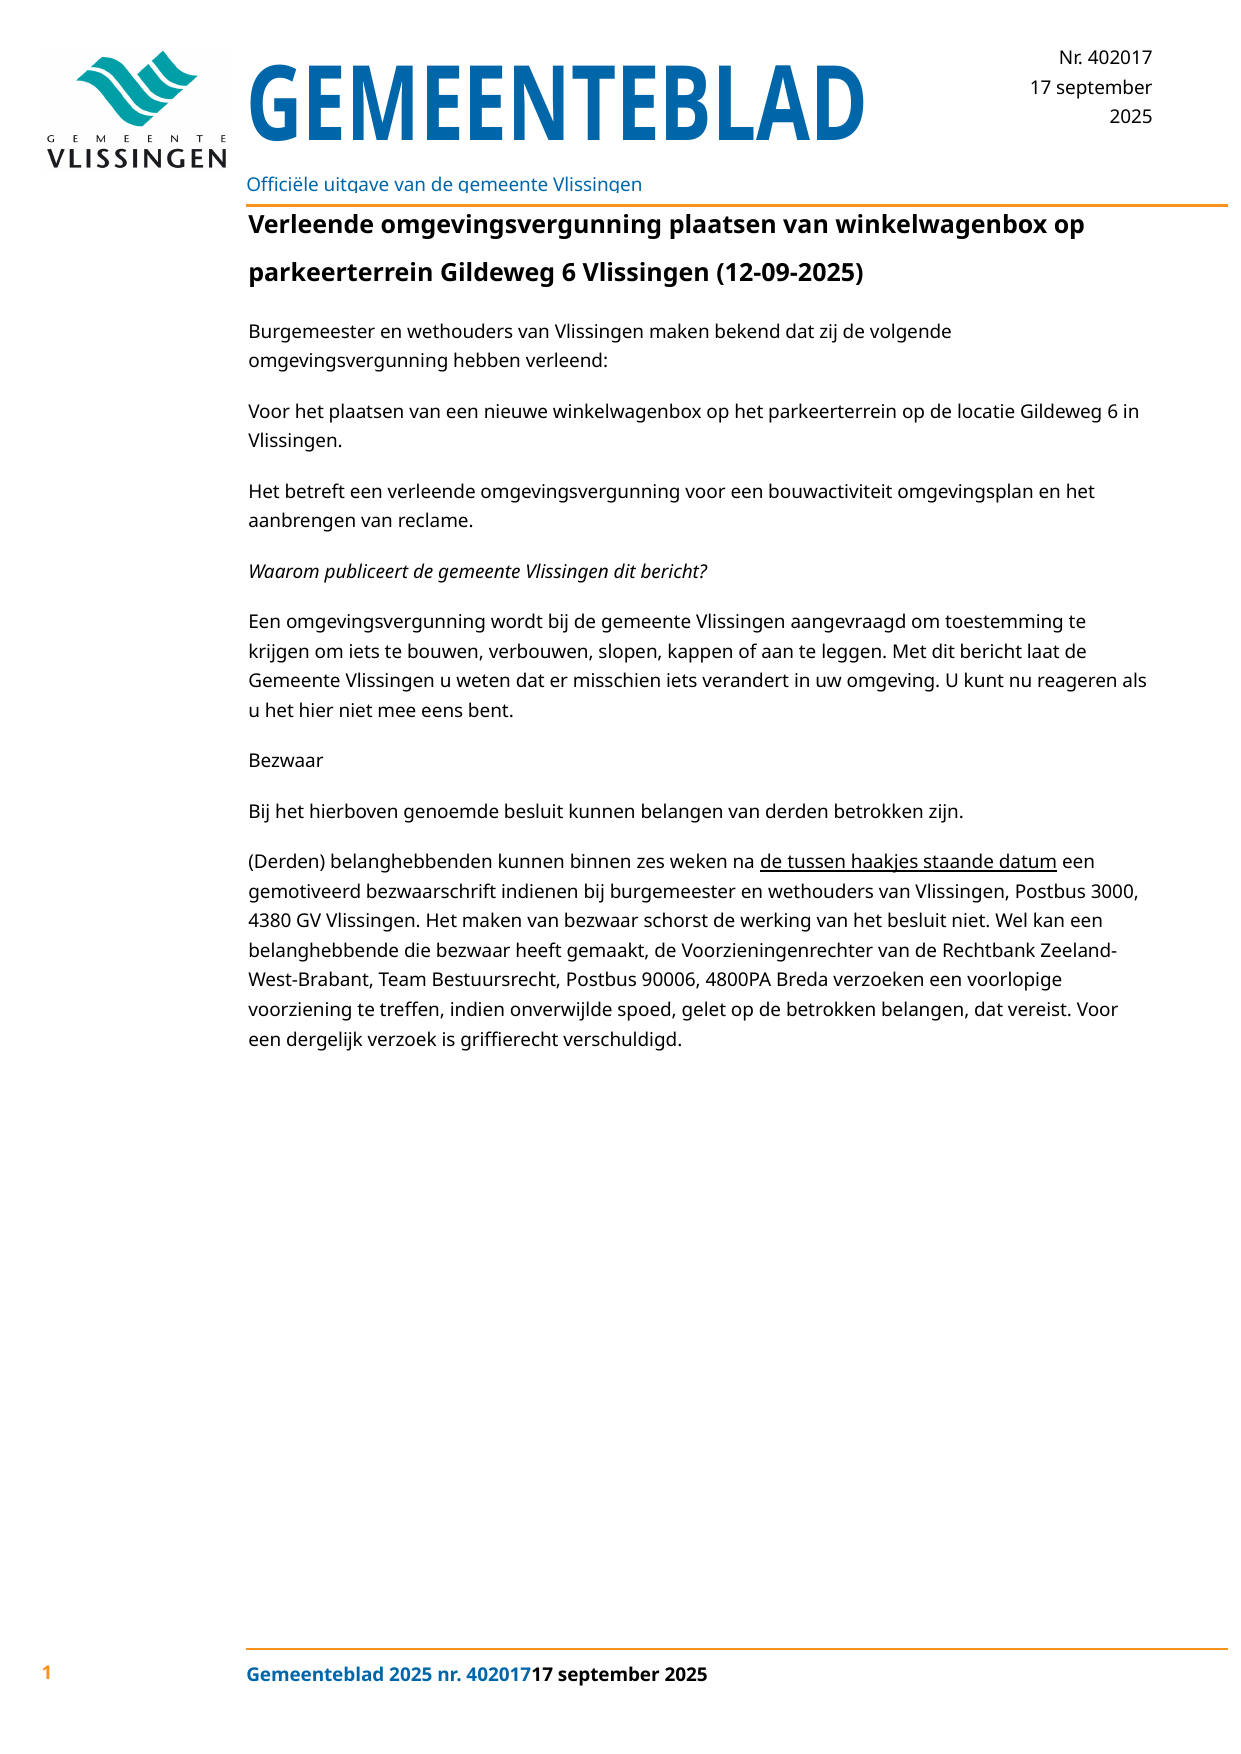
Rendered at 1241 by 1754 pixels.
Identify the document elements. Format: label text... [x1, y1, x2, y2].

text Voor het plaatsen van een nieuwe winkelwagenbox op het parkeerterrein op de locatie Gildeweg 6 in Vlissingen. [248, 398, 1152, 453]
picture [41, 47, 231, 172]
text Waarom publiceert de gemeente Vlissingen dit bericht? [248, 558, 1152, 584]
text Een omgevingsvergunning wordt bij de gemeente Vlissingen aangevraagd om toestemming te krijgen om iets te bouwen, verbouwen, slopen, kappen of aan te leggen. Met dit bericht laat de Gemeente Vlissingen u weten dat er misschien iets verandert in uw omgeving. U kunt nu reageren als u het hier niet mee eens bent. [248, 608, 1152, 723]
text Bij het hierboven genoemde besluit kunnen belangen van derden betrokken zijn. [248, 798, 1152, 824]
text Bezwaar [248, 747, 1152, 773]
text Het betreft een verleende omgevingsvergunning voor een bouwactiviteit omgevingsplan en het aanbrengen van reclame. [248, 478, 1152, 533]
text Burgemeester en wethouders van Vlissingen maken bekend dat zij de volgende omgevingsvergunning hebben verleend: [248, 318, 1152, 373]
text Verleende omgevingsvergunning plaatsen van winkelwagenbox op parkeerterrein Gildeweg 6 Vlissingen (12-09-2025) [248, 207, 1152, 288]
text (Derden) belanghebbenden kunnen binnen zes weken na de tussen haakjes staande datum een gemotiveerd bezwaarschrift indienen bij burgemeester en wethouders van Vlissingen, Postbus 3000, 4380 GV Vlissingen. Het maken van bezwaar schorst de werking van het besluit niet. Wel kan een belanghebbende die bezwaar heeft gemaakt, de Voorzieningenrechter van de Rechtbank Zeeland-West-Brabant, Team Bestuursrecht, Postbus 90006, 4800PA Breda verzoeken een voorlopige voorziening te treffen, indien onverwijlde spoed, gelet op de betrokken belangen, dat vereist. Voor een dergelijk verzoek is griffierecht verschuldigd. [248, 848, 1152, 1052]
